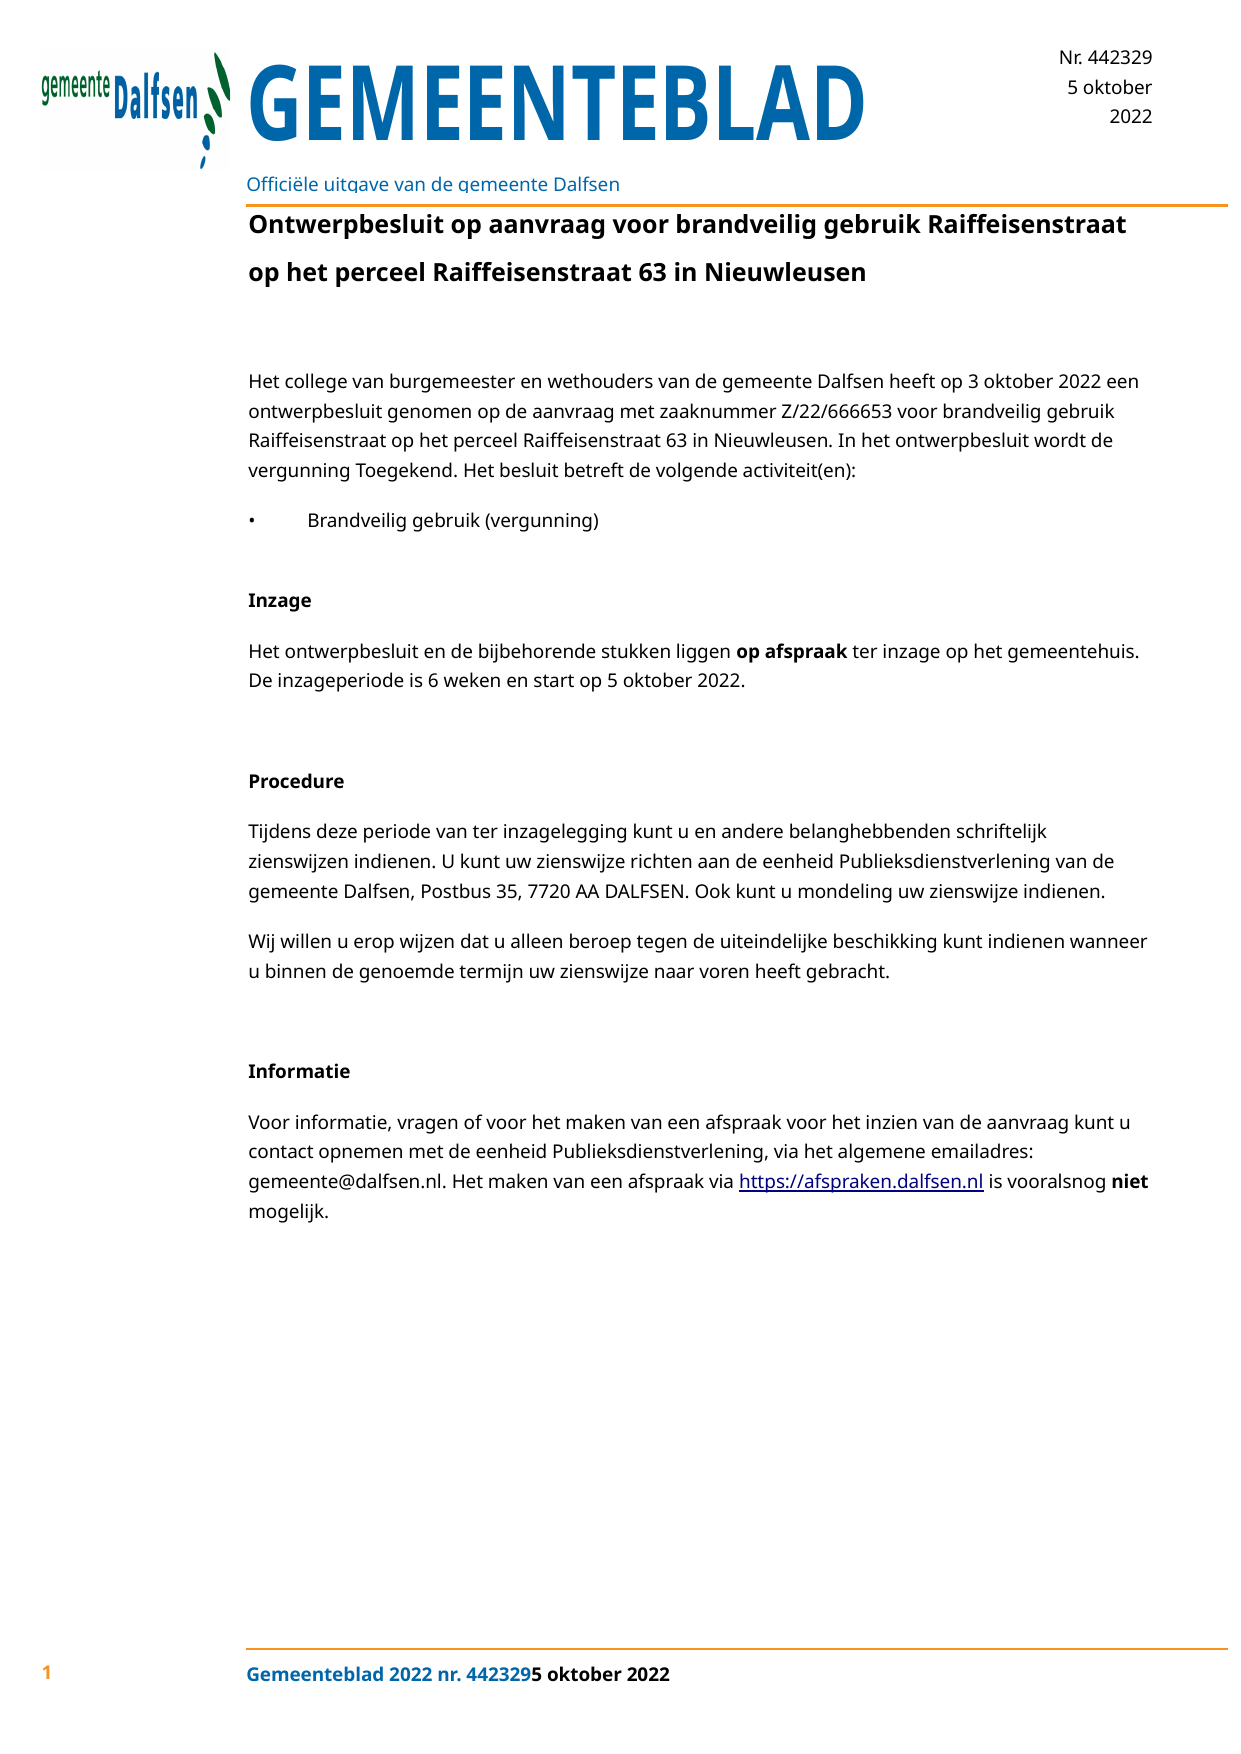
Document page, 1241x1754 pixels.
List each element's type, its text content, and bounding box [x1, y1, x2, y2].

text Wij willen u erop wijzen dat u alleen beroep tegen de uiteindelijke beschikking kunt indienen wanneer u binnen de genoemde termijn uw zienswijze naar voren heeft gebracht. [248, 928, 1152, 984]
text Tijdens deze periode van ter inzagelegging kunt u en andere belanghebbenden schriftelijk zienswijzen indienen. U kunt uw zienswijze richten aan de eenheid Publieksdienstverlening van de gemeente Dalfsen, Postbus 35, 7720 AA DALFSEN. Ook kunt u mondeling uw zienswijze indienen. [248, 819, 1152, 904]
text Voor informatie, vragen of voor het maken van een afspraak voor het inzien van de aanvraag kunt u contact opnemen met de eenheid Publieksdienstverlening, via het algemene emailadres: gemeente@dalfsen.nl. Het maken van een afspraak via https://afspraken.dalfsen.nl is vooralsnog niet mogelijk. [248, 1109, 1152, 1224]
text Ontwerpbesluit op aanvraag voor brandveilig gebruik Raiffeisenstraat op het perceel Raiffeisenstraat 63 in Nieuwleusen [248, 207, 1152, 288]
picture [41, 47, 231, 172]
text Het college van burgemeester en wethouders van de gemeente Dalfsen heeft op 3 oktober 2022 een ontwerpbesluit genomen op de aanvraag met zaaknummer Z/22/666653 voor brandveilig gebruik Raiffeisenstraat op het perceel Raiffeisenstraat 63 in Nieuwleusen. In het ontwerpbesluit wordt de vergunning Toegekend. Het besluit betreft de volgende activiteit(en): [248, 368, 1152, 483]
list Brandveilig gebruik (vergunning) [248, 507, 1152, 533]
text Het ontwerpbesluit en de bijbehorende stukken liggen op afspraak ter inzage op het gemeentehuis. De inzageperiode is 6 weken en start op 5 oktober 2022. [248, 638, 1152, 693]
text Procedure [248, 768, 1152, 794]
text Informatie [248, 1059, 1152, 1084]
text Inzage [248, 587, 1152, 613]
